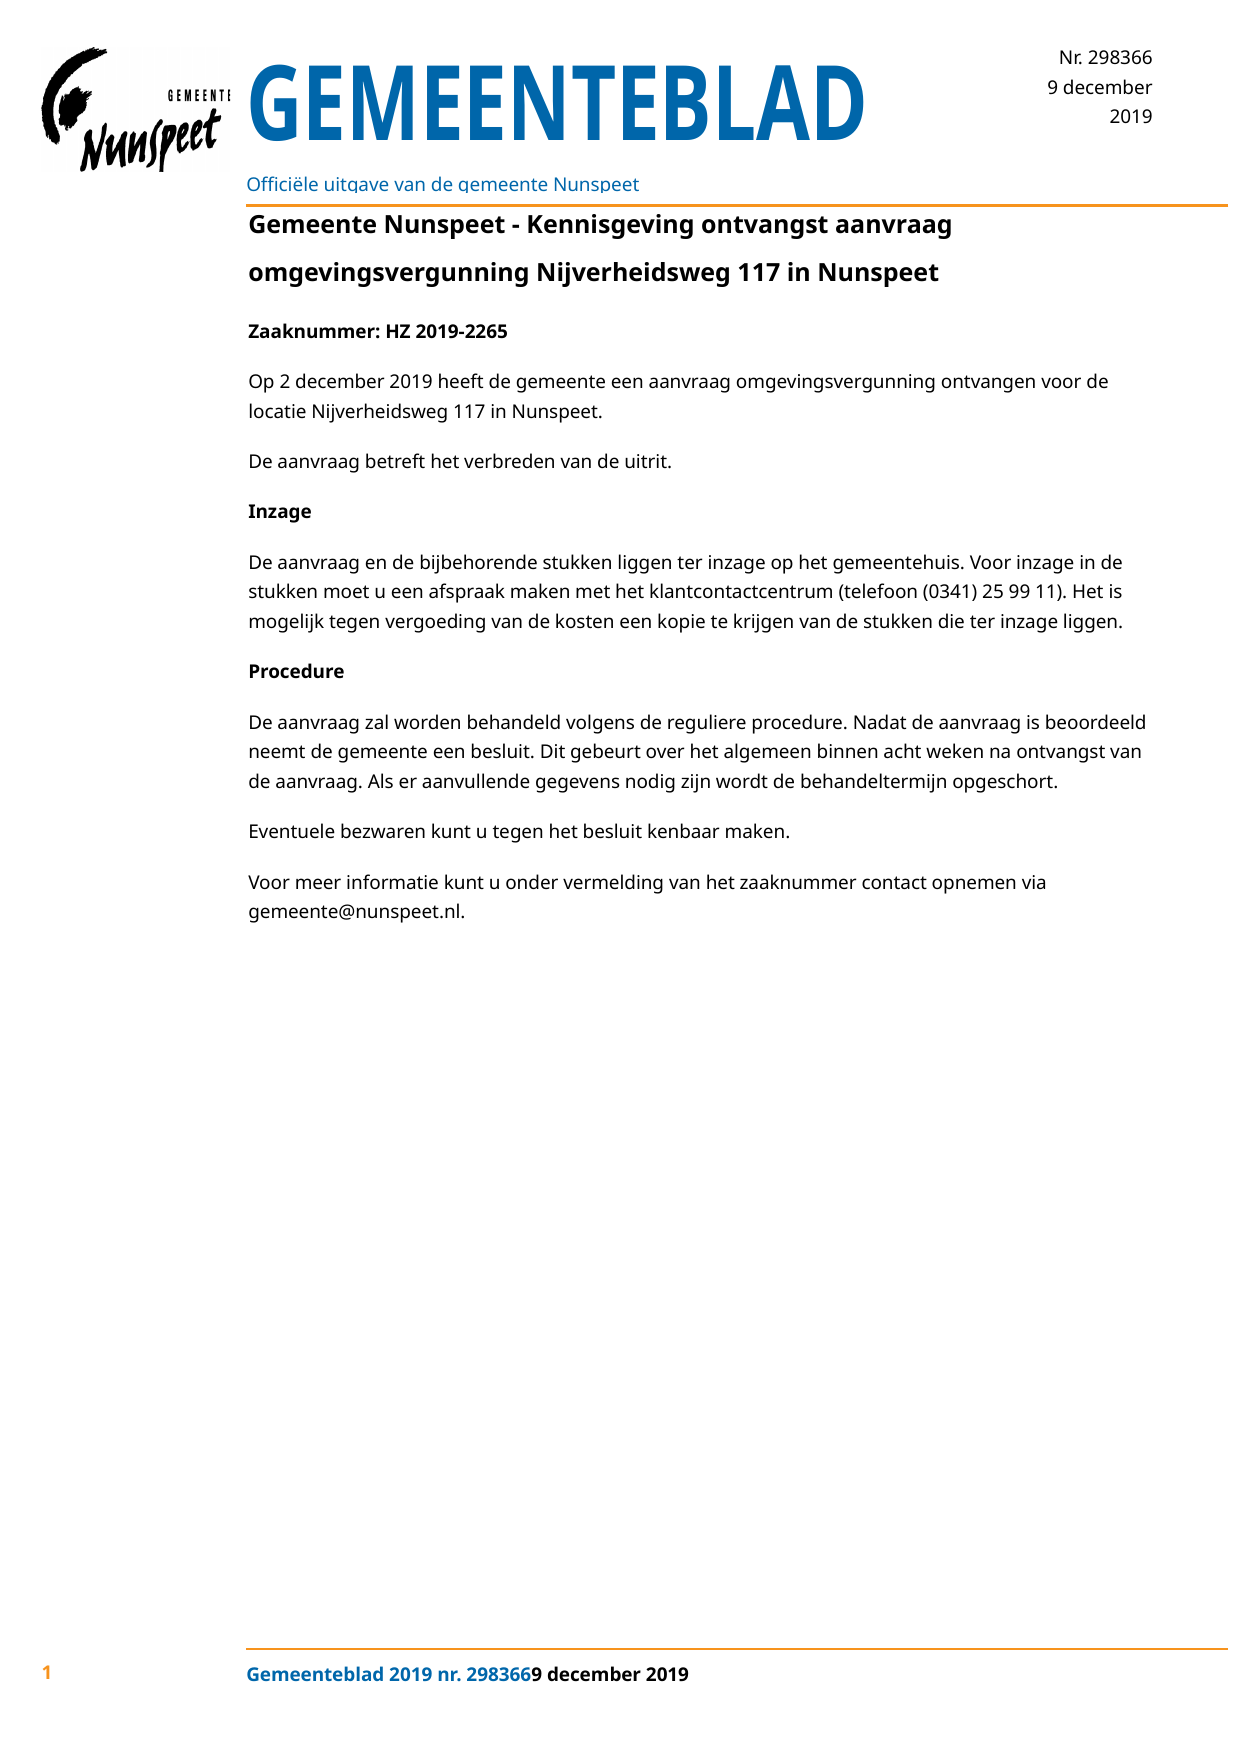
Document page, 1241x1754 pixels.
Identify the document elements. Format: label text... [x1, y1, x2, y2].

text De aanvraag en de bijbehorende stukken liggen ter inzage op het gemeentehuis. Voor inzage in de stukken moet u een afspraak maken met het klantcontactcentrum (telefoon (0341) 25 99 11). Het is mogelijk tegen vergoeding van de kosten een kopie te krijgen van de stukken die ter inzage liggen. [248, 549, 1152, 634]
text Op 2 december 2019 heeft de gemeente een aanvraag omgevingsvergunning ontvangen voor de locatie Nijverheidsweg 117 in Nunspeet. [248, 368, 1152, 424]
text Eventuele bezwaren kunt u tegen het besluit kenbaar maken. [248, 819, 1152, 844]
text Inzage [248, 499, 1152, 524]
picture [41, 47, 231, 172]
text De aanvraag betreft het verbreden van de uitrit. [248, 448, 1152, 474]
text Procedure [248, 659, 1152, 684]
text Zaaknummer: HZ 2019-2265 [248, 318, 1152, 344]
text Gemeente Nunspeet - Kennisgeving ontvangst aanvraag omgevingsvergunning Nijverheidsweg 117 in Nunspeet [248, 207, 1152, 288]
text De aanvraag zal worden behandeld volgens de reguliere procedure. Nadat de aanvraag is beoordeeld neemt de gemeente een besluit. Dit gebeurt over het algemeen binnen acht weken na ontvangst van de aanvraag. Als er aanvullende gegevens nodig zijn wordt de behandeltermijn opgeschort. [248, 709, 1152, 794]
text Voor meer informatie kunt u onder vermelding van het zaaknummer contact opnemen via gemeente@nunspeet.nl. [248, 869, 1152, 924]
